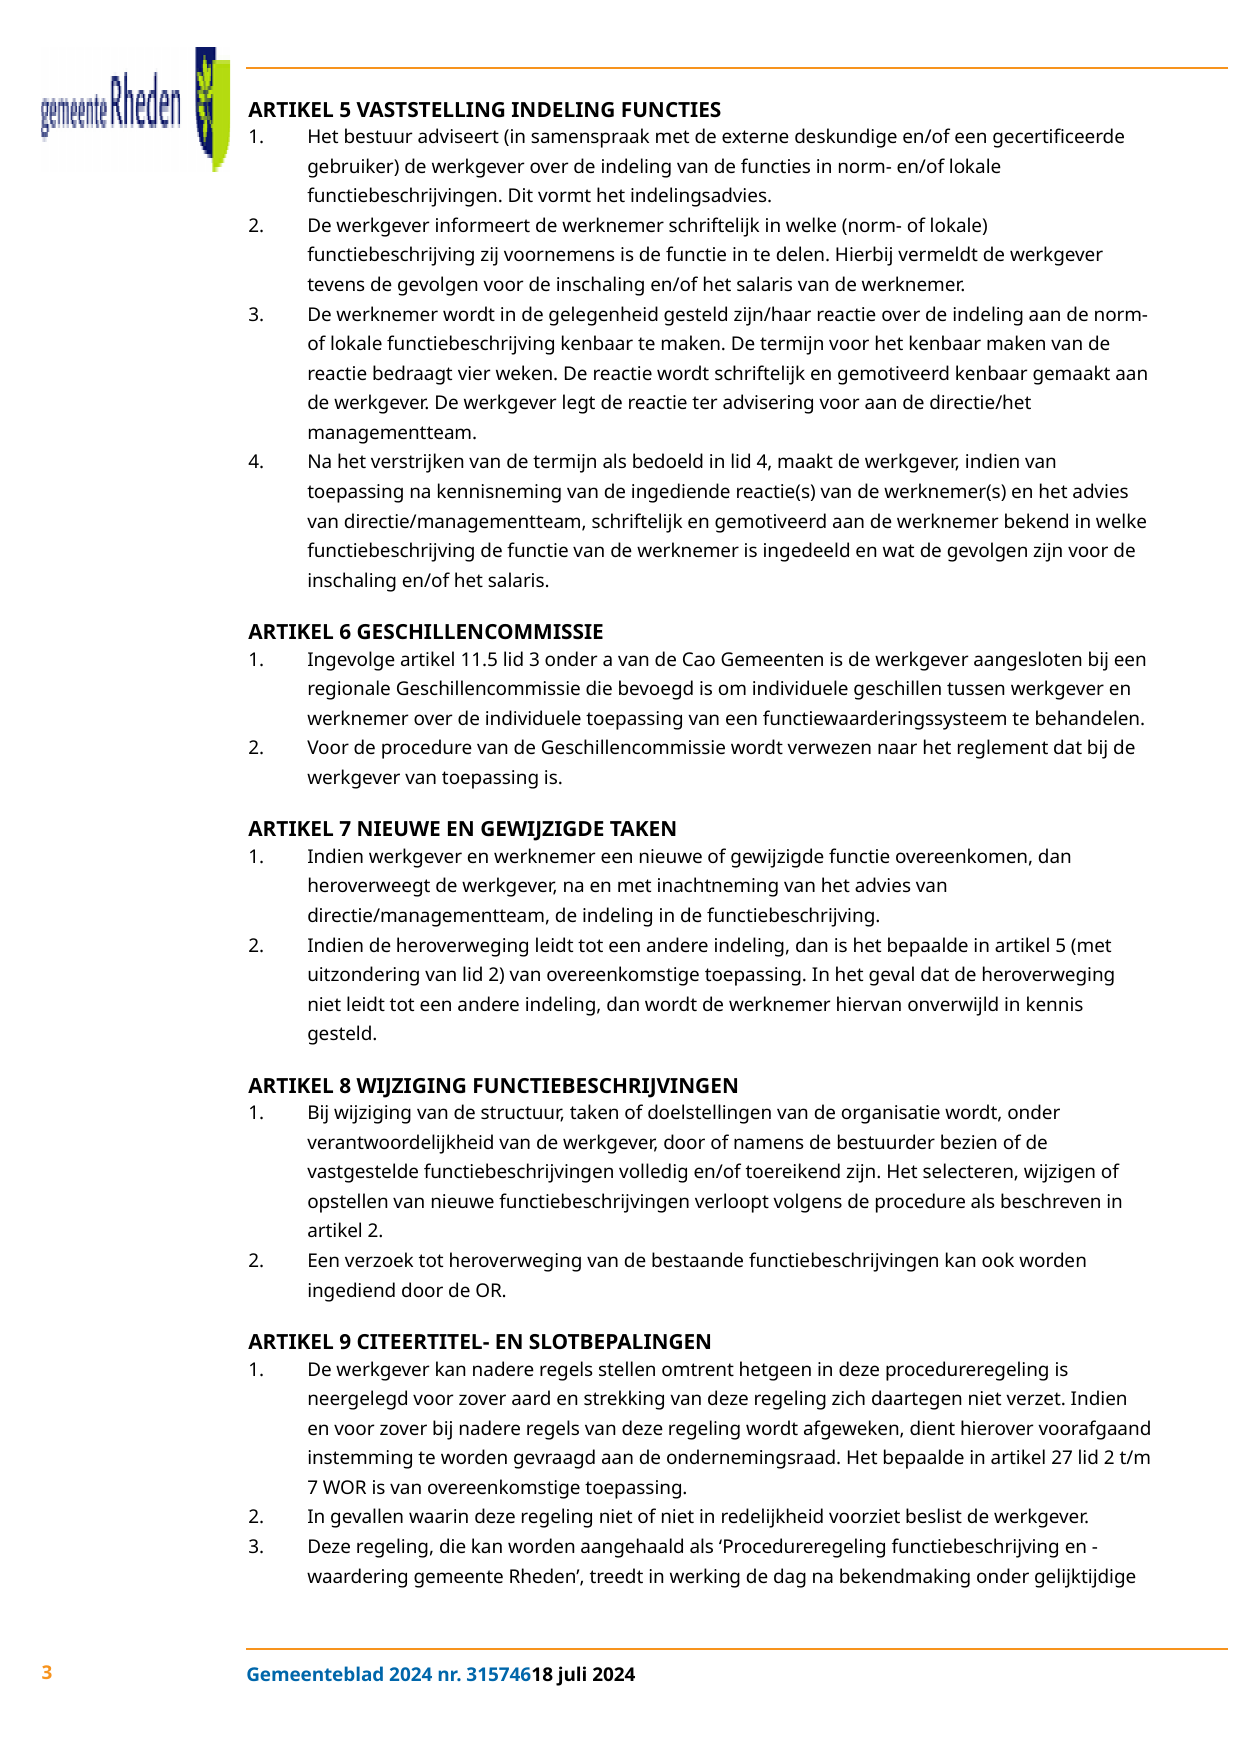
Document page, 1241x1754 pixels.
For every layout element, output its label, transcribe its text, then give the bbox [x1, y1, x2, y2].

text ARTIKEL 5 VASTSTELLING INDELING FUNCTIES [248, 95, 1152, 123]
list In gevallen waarin deze regeling niet of niet in redelijkheid voorziet beslist de werkgever. [248, 1504, 1152, 1529]
text ARTIKEL 9 CITEERTITEL- EN SLOTBEPALINGEN [248, 1327, 1152, 1356]
list De werkgever informeert de werknemer schriftelijk in welke (norm- of lokale) functiebeschrijving zij voornemens is de functie in te delen. Hierbij vermeldt de werkgever tevens de gevolgen voor de inschaling en/of het salaris van de werknemer. [248, 212, 1152, 297]
list Na het verstrijken van de termijn als bedoeld in lid 4, maakt de werkgever, indien van toepassing na kennisneming van de ingediende reactie(s) van de werknemer(s) en het advies van directie/managementteam, schriftelijk en gemotiveerd aan de werknemer bekend in welke functiebeschrijving de functie van de werknemer is ingedeeld en wat de gevolgen zijn voor de inschaling en/of het salaris. [248, 449, 1152, 593]
text ARTIKEL 8 WIJZIGING FUNCTIEBESCHRIJVINGEN [248, 1071, 1152, 1099]
text ARTIKEL 6 GESCHILLENCOMMISSIE [248, 617, 1152, 646]
picture [41, 47, 231, 172]
list Deze regeling, die kan worden aangehaald als ‘Procedureregeling functiebeschrijving en -waardering gemeente Rheden’, treedt in werking de dag na bekendmaking onder gelijktijdige [248, 1533, 1152, 1588]
list Een verzoek tot heroverweging van de bestaande functiebeschrijvingen kan ook worden ingediend door de OR. [248, 1247, 1152, 1303]
text ARTIKEL 7 NIEUWE EN GEWIJZIGDE TAKEN [248, 814, 1152, 843]
list De werknemer wordt in de gelegenheid gesteld zijn/haar reactie over de indeling aan de norm- of lokale functiebeschrijving kenbaar te maken. De termijn voor het kenbaar maken van de reactie bedraagt vier weken. De reactie wordt schriftelijk en gemotiveerd kenbaar gemaakt aan de werkgever. De werkgever legt de reactie ter advisering voor aan de directie/het managementteam. [248, 301, 1152, 445]
list De werkgever kan nadere regels stellen omtrent hetgeen in deze procedureregeling is neergelegd voor zover aard en strekking van deze regeling zich daartegen niet verzet. Indien en voor zover bij nadere regels van deze regeling wordt afgeweken, dient hierover voorafgaand instemming te worden gevraagd aan de ondernemingsraad. Het bepaalde in artikel 27 lid 2 t/m 7 WOR is van overeenkomstige toepassing. [248, 1356, 1152, 1500]
list Bij wijziging van de structuur, taken of doelstellingen van de organisatie wordt, onder verantwoordelijkheid van de werkgever, door of namens de bestuurder bezien of de vastgestelde functiebeschrijvingen volledig en/of toereikend zijn. Het selecteren, wijzigen of opstellen van nieuwe functiebeschrijvingen verloopt volgens de procedure als beschreven in artikel 2. [248, 1099, 1152, 1243]
list Het bestuur adviseert (in samenspraak met de externe deskundige en/of een gecertificeerde gebruiker) de werkgever over de indeling van de functies in norm- en/of lokale functiebeschrijvingen. Dit vormt het indelingsadvies. [248, 123, 1152, 208]
list Indien de heroverweging leidt tot een andere indeling, dan is het bepaalde in artikel 5 (met uitzondering van lid 2) van overeenkomstige toepassing. In het geval dat de heroverweging niet leidt tot een andere indeling, dan wordt de werknemer hiervan onverwijld in kennis gesteld. [248, 932, 1152, 1046]
list Ingevolge artikel 11.5 lid 3 onder a van de Cao Gemeenten is de werkgever aangesloten bij een regionale Geschillencommissie die bevoegd is om individuele geschillen tussen werkgever en werknemer over de individuele toepassing van een functiewaarderingssysteem te behandelen. [248, 646, 1152, 731]
list Voor de procedure van de Geschillencommissie wordt verwezen naar het reglement dat bij de werkgever van toepassing is. [248, 734, 1152, 790]
list Indien werkgever en werknemer een nieuwe of gewijzigde functie overeenkomen, dan heroverweegt de werkgever, na en met inachtneming van het advies van directie/managementteam, de indeling in de functiebeschrijving. [248, 843, 1152, 928]
